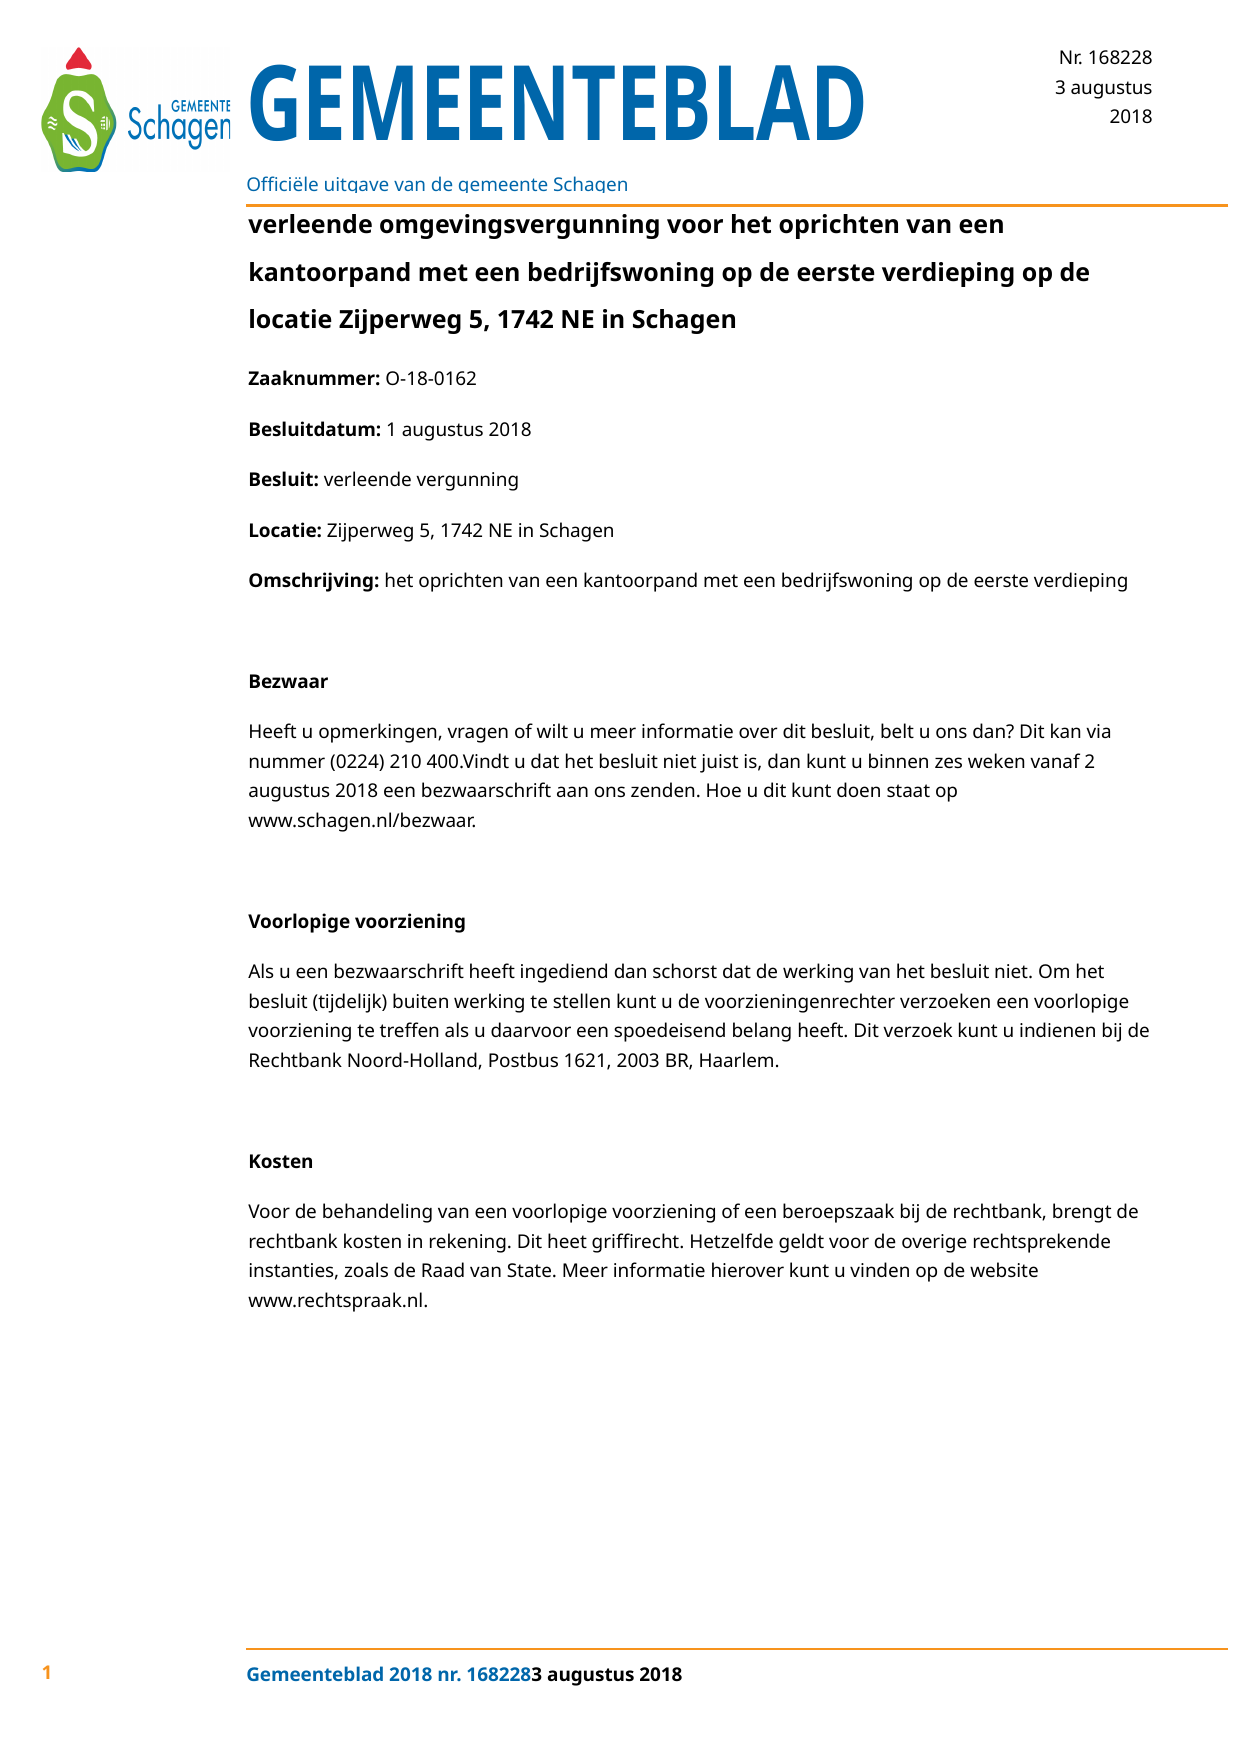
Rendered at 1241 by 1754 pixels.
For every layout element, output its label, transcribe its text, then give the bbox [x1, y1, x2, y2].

text Locatie: Zijperweg 5, 1742 NE in Schagen [248, 517, 1152, 542]
text Besluitdatum: 1 augustus 2018 [248, 416, 1152, 442]
text Kosten [248, 1148, 1152, 1174]
text Voorlopige voorziening [248, 908, 1152, 934]
text verleende omgevingsvergunning voor het oprichten van een kantoorpand met een bedrijfswoning op de eerste verdieping op de locatie Zijperweg 5, 1742 NE in Schagen [248, 207, 1152, 336]
text Besluit: verleende vergunning [248, 466, 1152, 492]
picture [41, 47, 231, 172]
text Bezwaar [248, 668, 1152, 694]
text Omschrijving: het oprichten van een kantoorpand met een bedrijfswoning op de eerste verdieping [248, 567, 1152, 593]
text Heeft u opmerkingen, vragen of wilt u meer informatie over dit besluit, belt u ons dan? Dit kan via nummer (0224) 210 400.Vindt u dat het besluit niet juist is, dan kunt u binnen zes weken vanaf 2 augustus 2018 een bezwaarschrift aan ons zenden. Hoe u dit kunt doen staat op www.schagen.nl/bezwaar. [248, 718, 1152, 833]
text Als u een bezwaarschrift heeft ingediend dan schorst dat de werking van het besluit niet. Om het besluit (tijdelijk) buiten werking te stellen kunt u de voorzieningenrechter verzoeken een voorlopige voorziening te treffen als u daarvoor een spoedeisend belang heeft. Dit verzoek kunt u indienen bij de Rechtbank Noord-Holland, Postbus 1621, 2003 BR, Haarlem. [248, 958, 1152, 1073]
text Voor de behandeling van een voorlopige voorziening of een beroepszaak bij de rechtbank, brengt de rechtbank kosten in rekening. Dit heet griffirecht. Hetzelfde geldt voor de overige rechtsprekende instanties, zoals de Raad van State. Meer informatie hierover kunt u vinden op de website www.rechtspraak.nl. [248, 1198, 1152, 1313]
text Zaaknummer: O-18-0162 [248, 366, 1152, 391]
